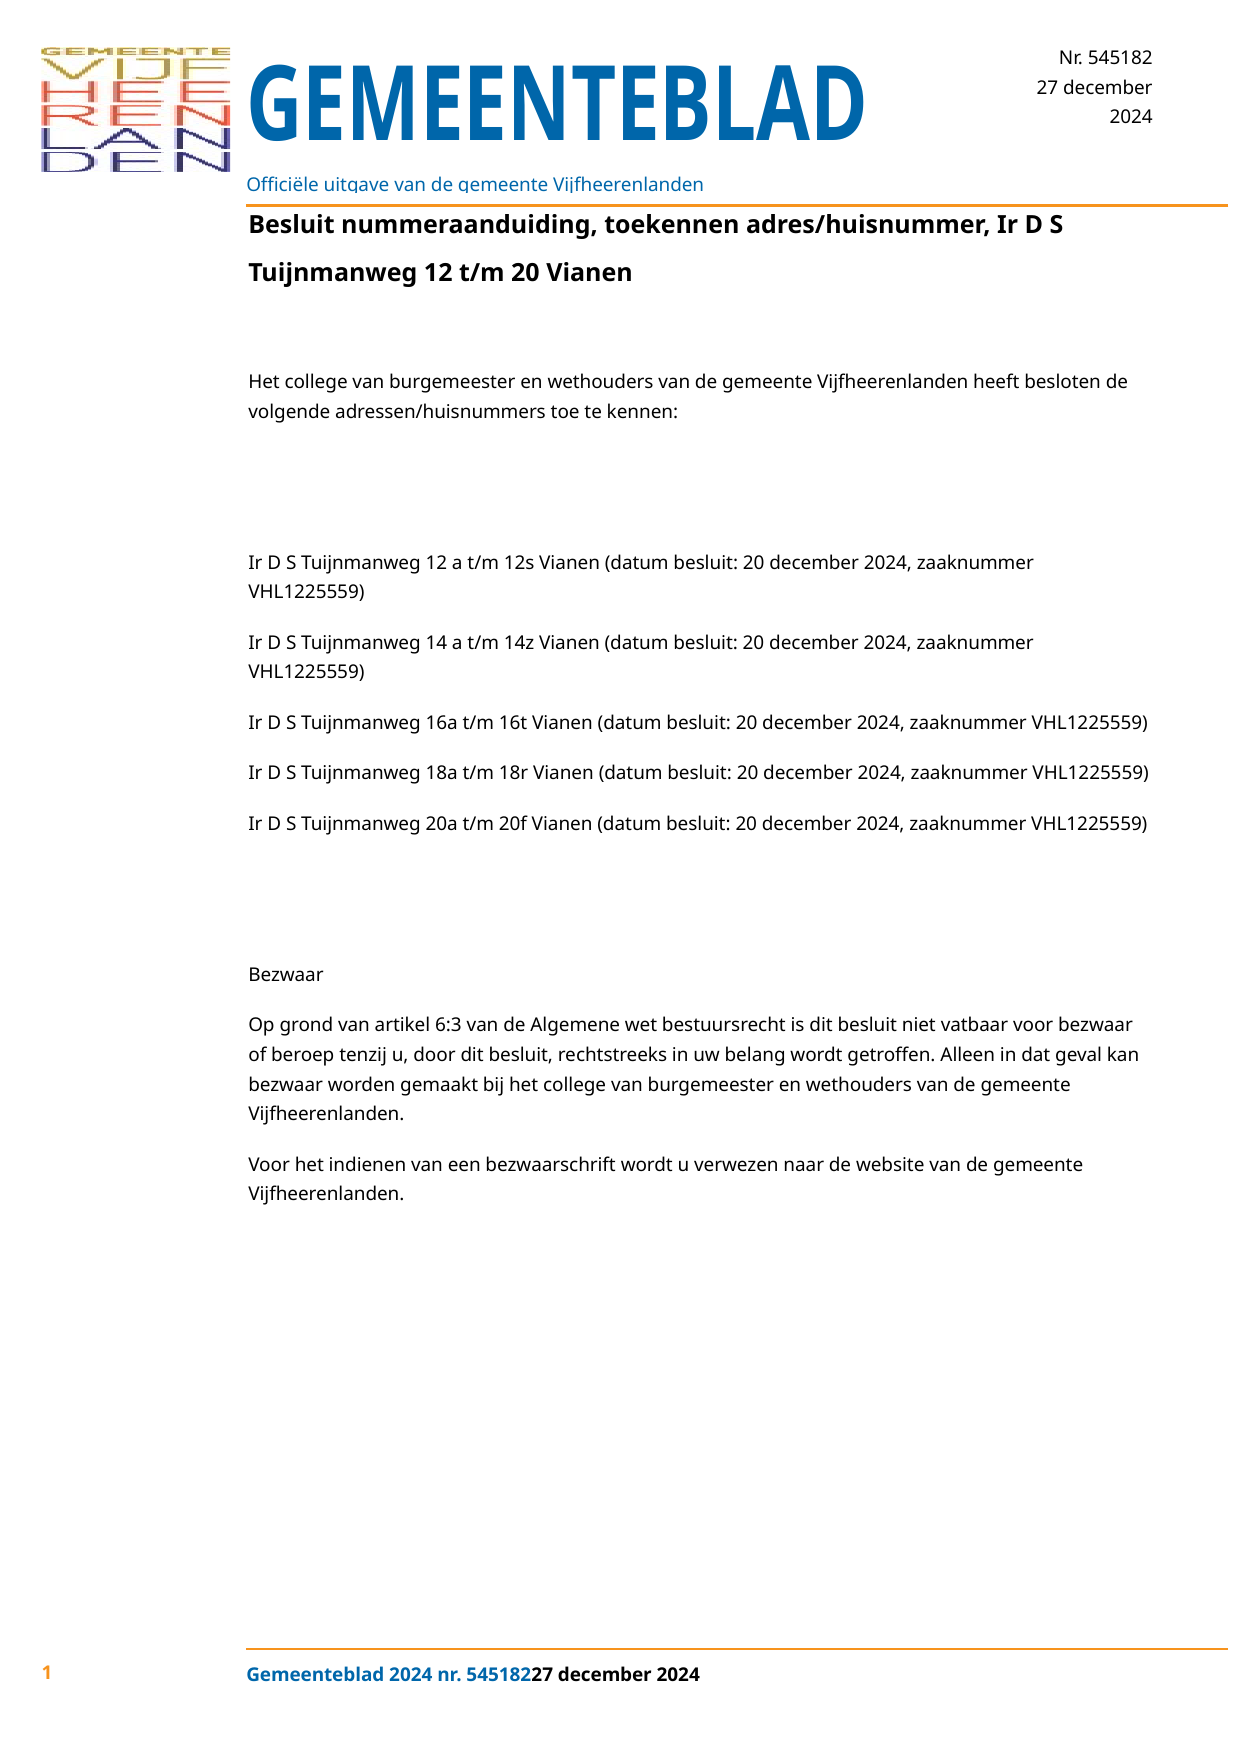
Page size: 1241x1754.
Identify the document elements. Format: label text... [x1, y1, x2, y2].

text Ir D S Tuijnmanweg 16a t/m 16t Vianen (datum besluit: 20 december 2024, zaaknummer VHL1225559) [248, 709, 1152, 735]
text Voor het indienen van een bezwaarschrift wordt u verwezen naar de website van de gemeente Vijfheerenlanden. [248, 1151, 1152, 1206]
text Ir D S Tuijnmanweg 12 a t/m 12s Vianen (datum besluit: 20 december 2024, zaaknummer VHL1225559) [248, 549, 1152, 604]
text Bezwaar [248, 961, 1152, 987]
text Het college van burgemeester en wethouders van de gemeente Vijfheerenlanden heeft besloten de volgende adressen/huisnummers toe te kennen: [248, 368, 1152, 424]
text Op grond van artikel 6:3 van de Algemene wet bestuursrecht is dit besluit niet vatbaar voor bezwaar of beroep tenzij u, door dit besluit, rechtstreeks in uw belang wordt getroffen. Alleen in dat geval kan bezwaar worden gemaakt bij het college van burgemeester en wethouders van de gemeente Vijfheerenlanden. [248, 1012, 1152, 1126]
text Ir D S Tuijnmanweg 18a t/m 18r Vianen (datum besluit: 20 december 2024, zaaknummer VHL1225559) [248, 759, 1152, 785]
picture [41, 47, 231, 172]
text Besluit nummeraanduiding, toekennen adres/huisnummer, Ir D S Tuijnmanweg 12 t/m 20 Vianen [248, 207, 1152, 288]
text Ir D S Tuijnmanweg 20a t/m 20f Vianen (datum besluit: 20 december 2024, zaaknummer VHL1225559) [248, 810, 1152, 836]
text Ir D S Tuijnmanweg 14 a t/m 14z Vianen (datum besluit: 20 december 2024, zaaknummer VHL1225559) [248, 629, 1152, 684]
